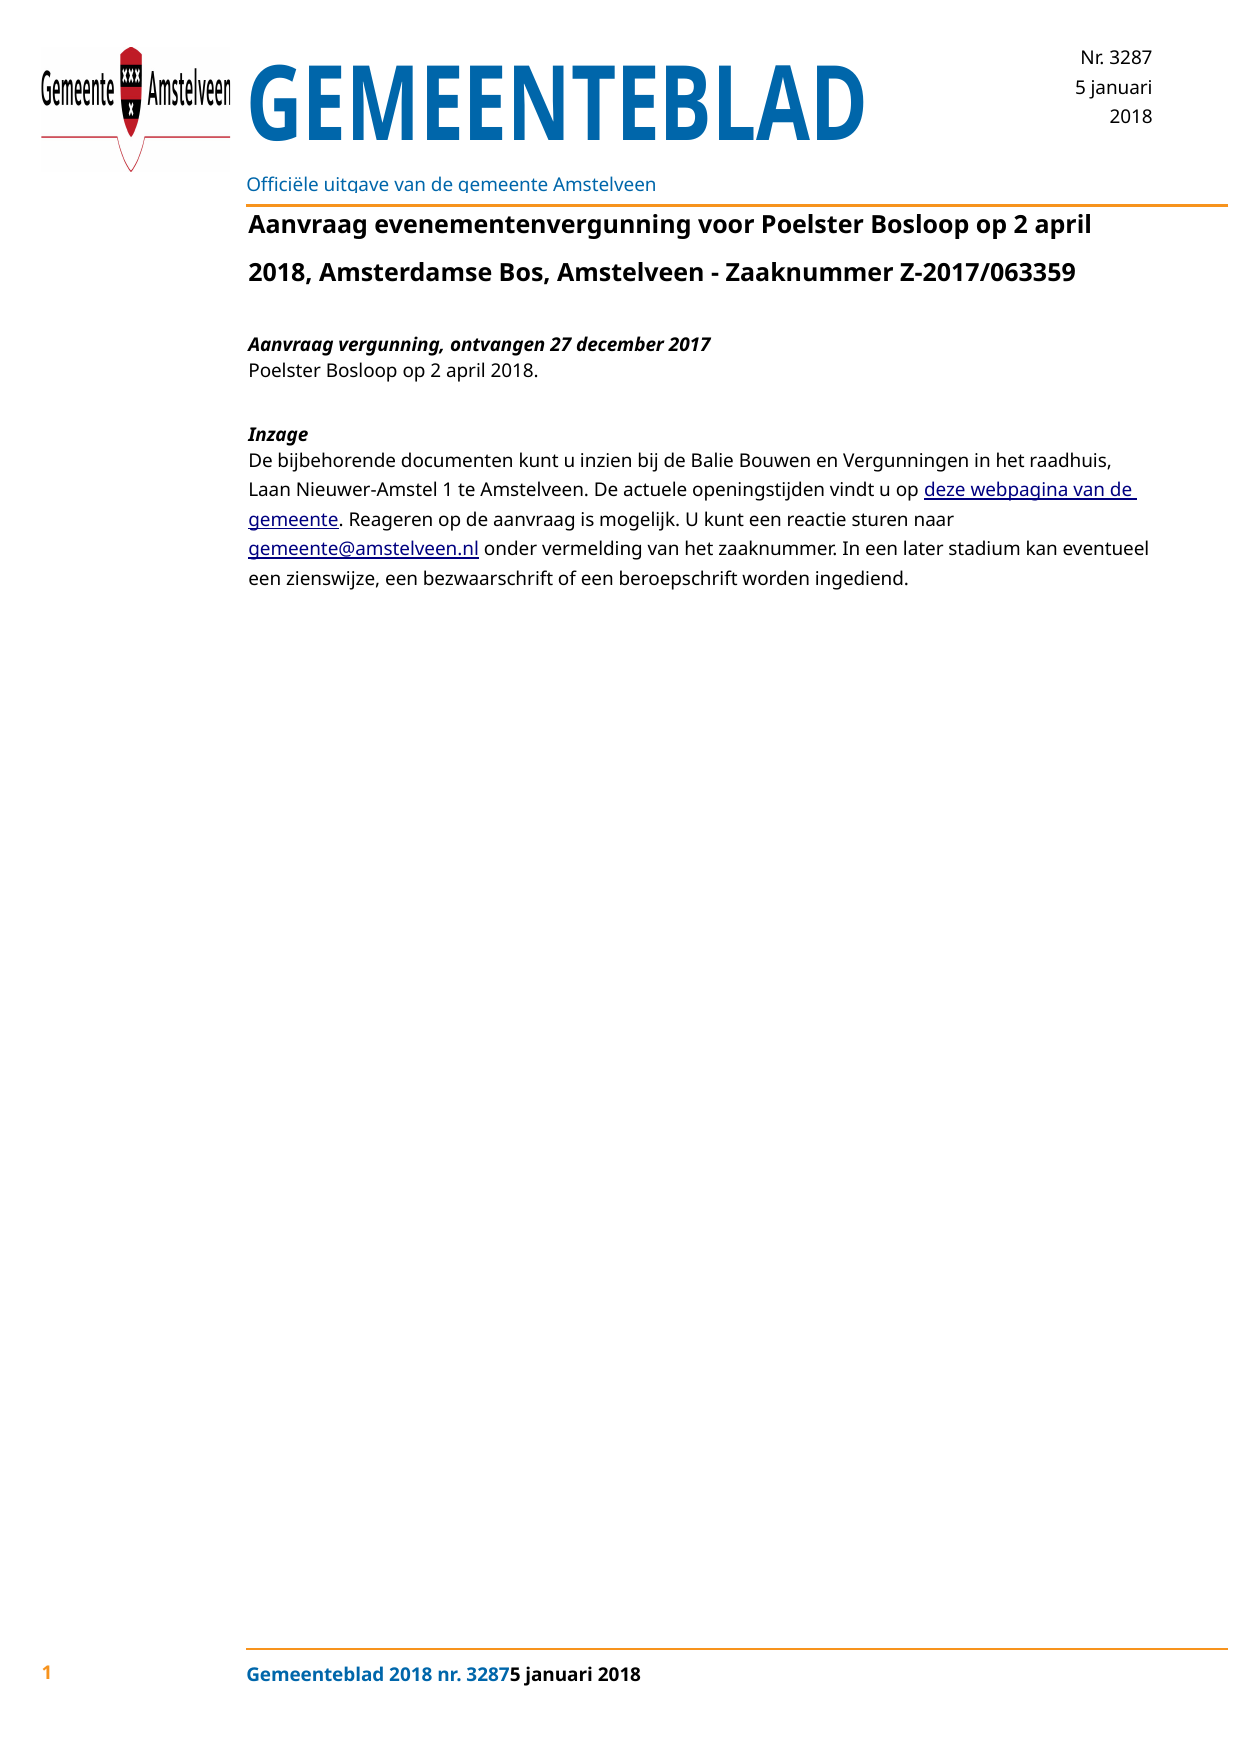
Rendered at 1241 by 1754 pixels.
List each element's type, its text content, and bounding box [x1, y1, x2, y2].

text Aanvraag evenementenvergunning voor Poelster Bosloop op 2 april 2018, Amsterdamse Bos, Amstelveen - Zaaknummer Z-2017/063359 [248, 207, 1152, 288]
text Inzage [248, 421, 1152, 447]
text Aanvraag vergunning, ontvangen 27 december 2017 [248, 331, 1152, 357]
text De bijbehorende documenten kunt u inzien bij de Balie Bouwen en Vergunningen in het raadhuis, Laan Nieuwer-Amstel 1 te Amstelveen. De actuele openingstijden vindt u op deze webpagina van de gemeente. Reageren op de aanvraag is mogelijk. U kunt een reactie sturen naar gemeente@amstelveen.nl onder vermelding van het zaaknummer. In een later stadium kan eventueel een zienswijze, een bezwaarschrift of een beroepschrift worden ingediend. [248, 447, 1152, 591]
picture [41, 47, 231, 172]
text Poelster Bosloop op 2 april 2018. [248, 357, 1152, 383]
